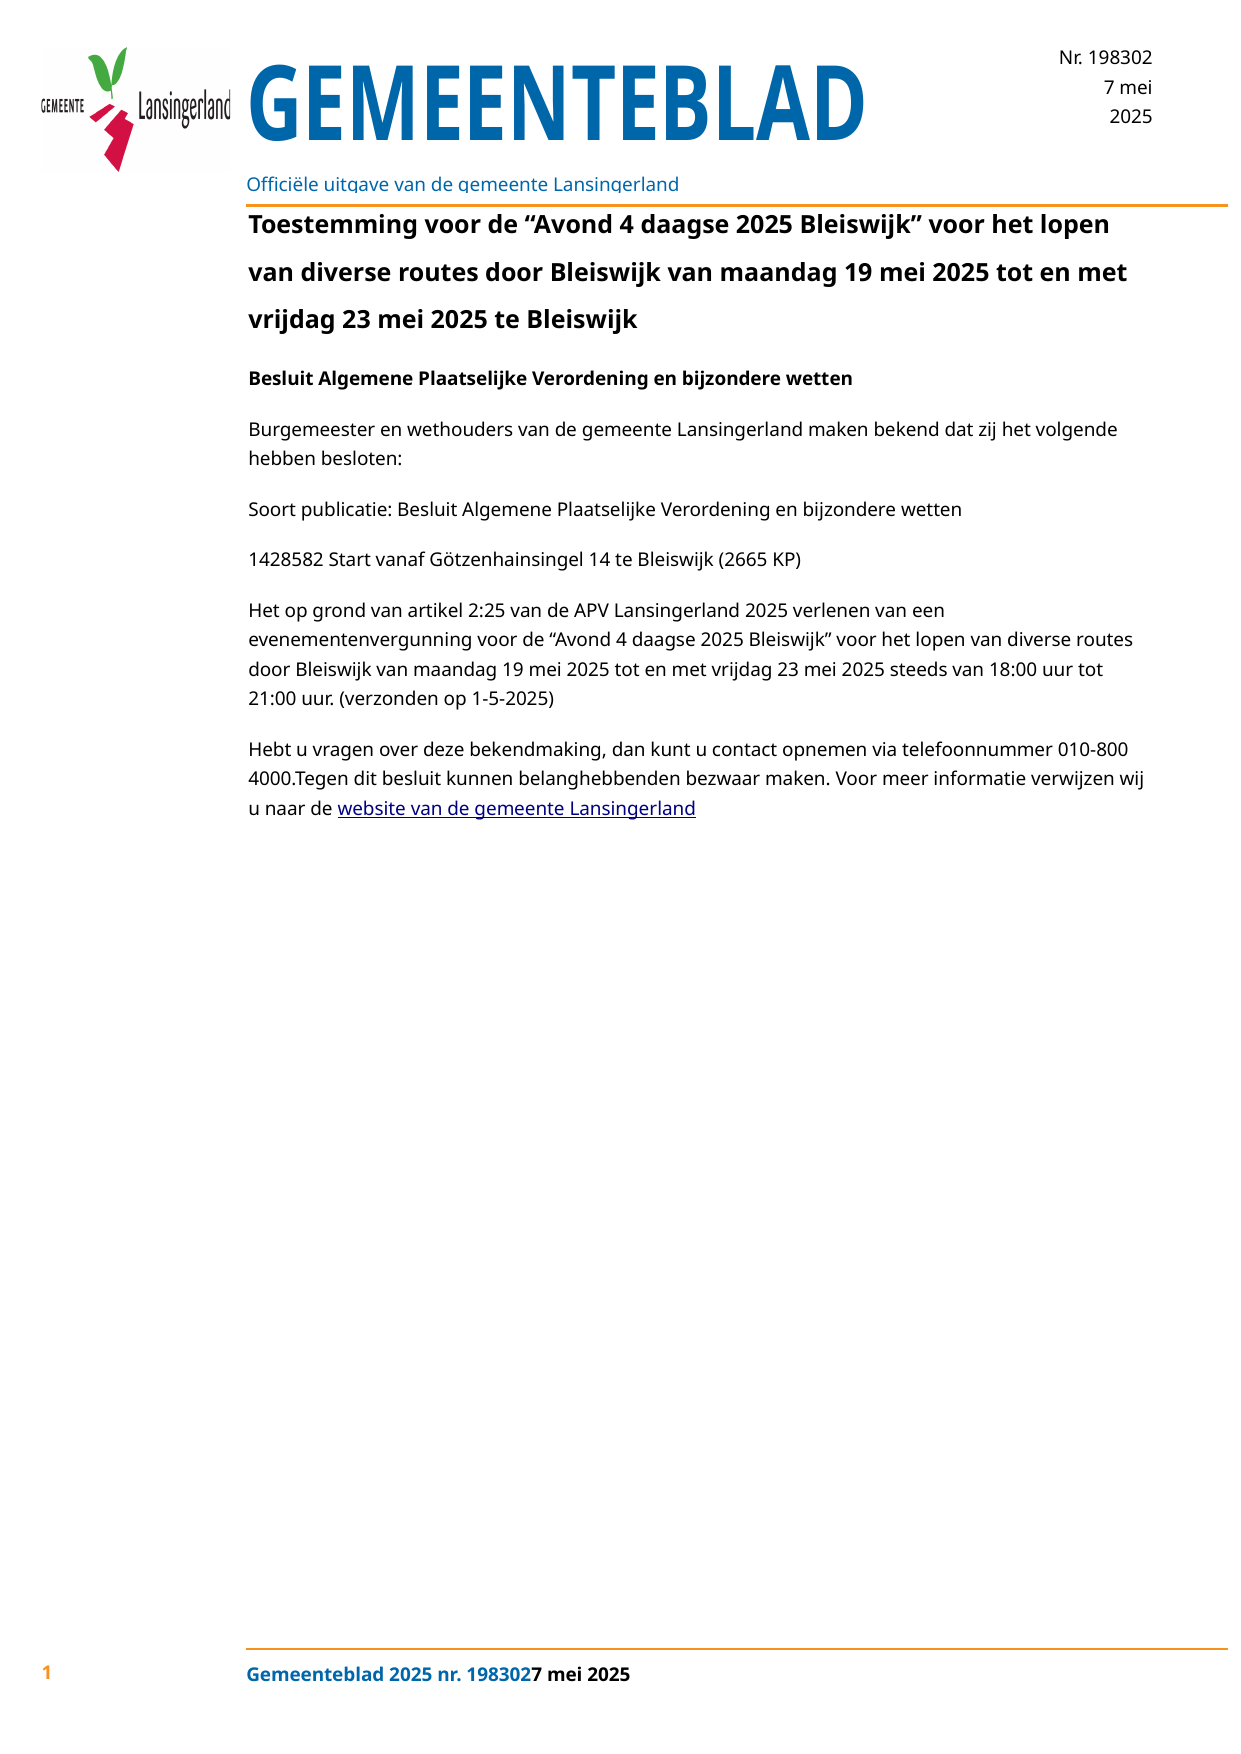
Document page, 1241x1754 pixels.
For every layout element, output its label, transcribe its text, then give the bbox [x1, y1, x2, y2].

text 1428582 Start vanaf Götzenhainsingel 14 te Bleiswijk (2665 KP) [248, 546, 1152, 572]
text Hebt u vragen over deze bekendmaking, dan kunt u contact opnemen via telefoonnummer 010-800 4000.Tegen dit besluit kunnen belanghebbenden bezwaar maken. Voor meer informatie verwijzen wij u naar de website van de gemeente Lansingerland [248, 736, 1152, 821]
text Besluit Algemene Plaatselijke Verordening en bijzondere wetten [248, 366, 1152, 391]
picture [41, 47, 231, 172]
text Het op grond van artikel 2:25 van de APV Lansingerland 2025 verlenen van een evenementenvergunning voor de “Avond 4 daagse 2025 Bleiswijk” voor het lopen van diverse routes door Bleiswijk van maandag 19 mei 2025 tot en met vrijdag 23 mei 2025 steeds van 18:00 uur tot 21:00 uur. (verzonden op 1-5-2025) [248, 597, 1152, 711]
text Burgemeester en wethouders van de gemeente Lansingerland maken bekend dat zij het volgende hebben besloten: [248, 416, 1152, 471]
text Soort publicatie: Besluit Algemene Plaatselijke Verordening en bijzondere wetten [248, 496, 1152, 522]
text Toestemming voor de “Avond 4 daagse 2025 Bleiswijk” voor het lopen van diverse routes door Bleiswijk van maandag 19 mei 2025 tot en met vrijdag 23 mei 2025 te Bleiswijk [248, 207, 1152, 336]
